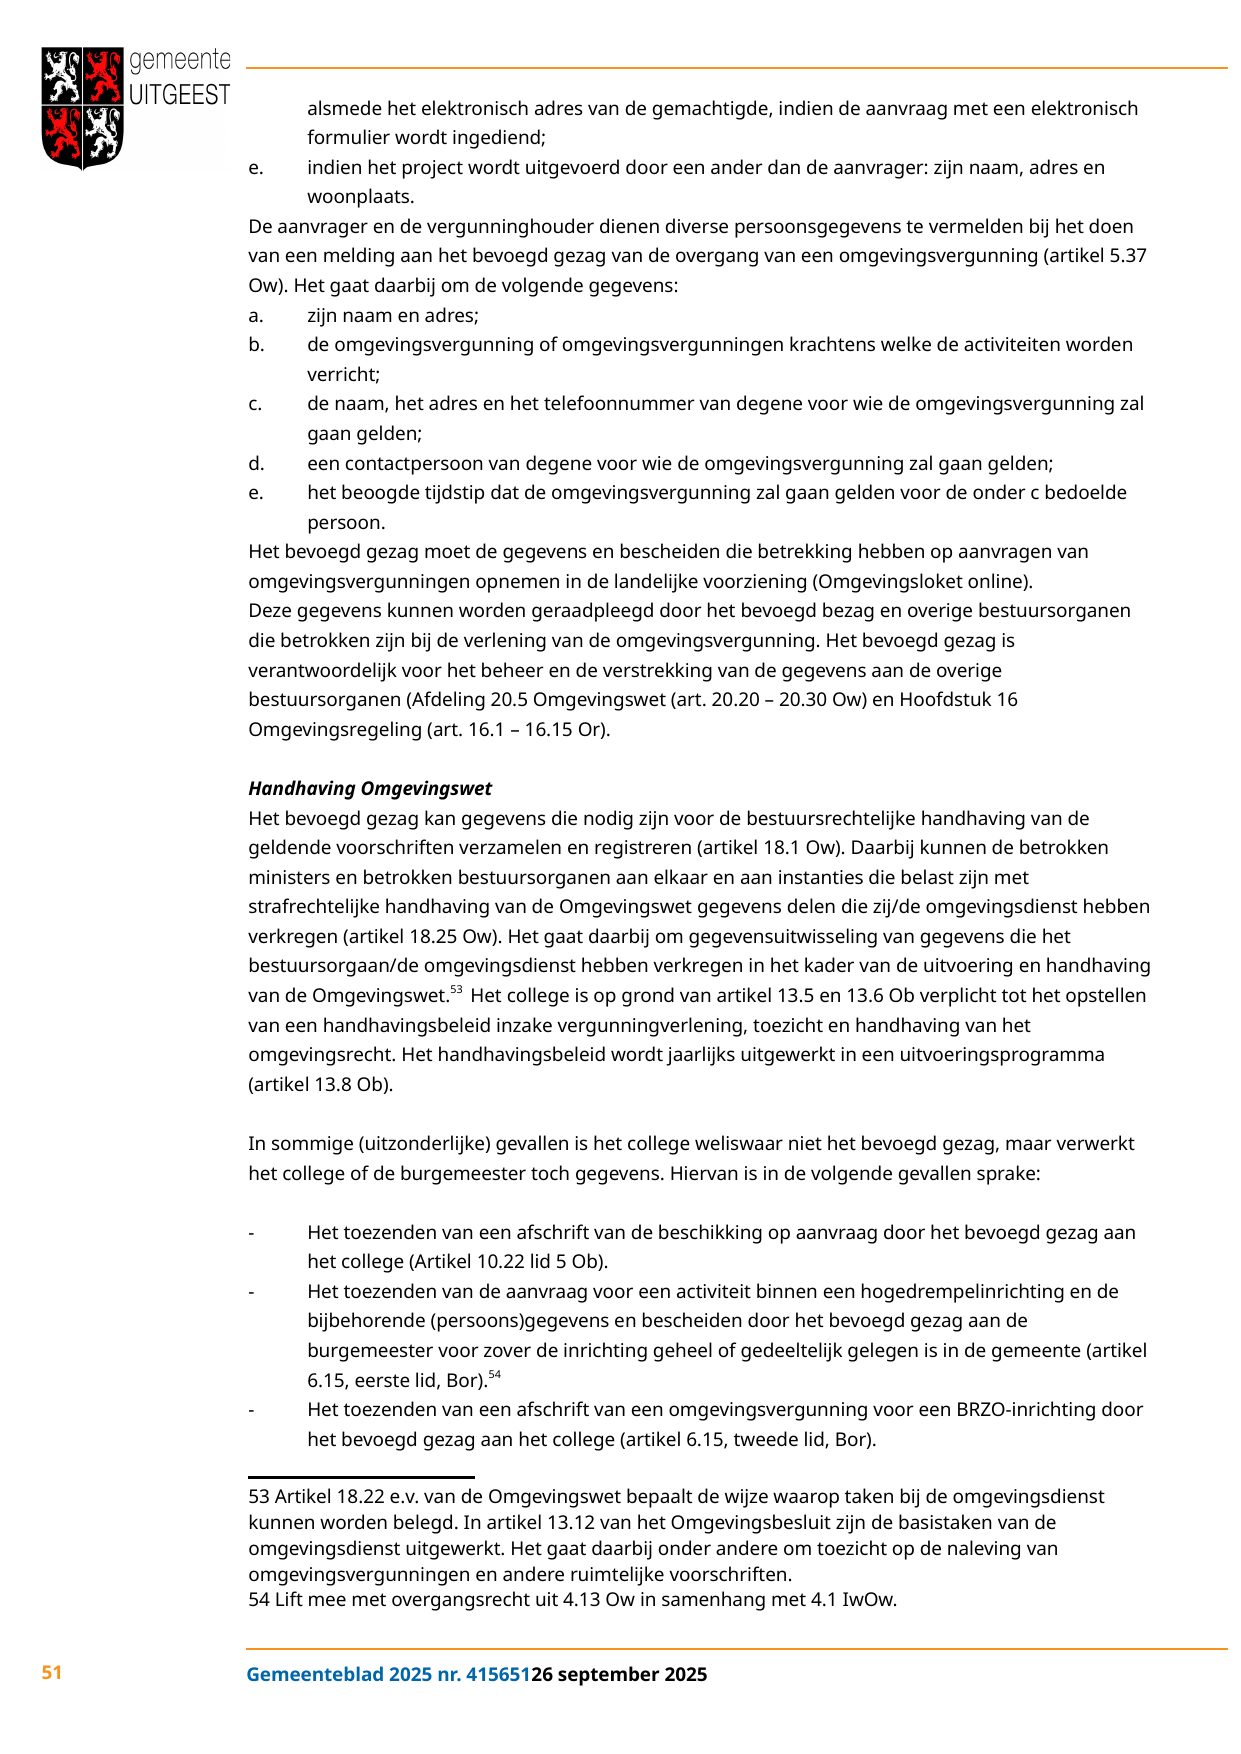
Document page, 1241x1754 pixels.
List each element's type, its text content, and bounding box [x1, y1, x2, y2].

list een contactpersoon van degene voor wie de omgevingsvergunning zal gaan gelden; [248, 450, 1152, 476]
text Handhaving Omgevingswet [248, 775, 1152, 801]
list de omgevingsvergunning of omgevingsvergunningen krachtens welke de activiteiten worden verricht; [248, 331, 1152, 387]
list zijn naam en adres; [248, 302, 1152, 328]
text Het bevoegd gezag kan gegevens die nodig zijn voor de bestuursrechtelijke handhaving van de geldende voorschriften verzamelen en registreren (artikel 18.1 Ow). Daarbij kunnen de betrokken ministers en betrokken bestuursorganen aan elkaar en aan instanties die belast zijn met strafrechtelijke handhaving van de Omgevingswet gegevens delen die zij/de omgevingsdienst hebben verkregen (artikel 18.25 Ow). Het gaat daarbij om gegevensuitwisseling van gegevens die het bestuursorgaan/de omgevingsdienst hebben verkregen in het kader van de uitvoering en handhaving van de Omgevingswet. Het college is op grond van artikel 13.5 en 13.6 Ob verplicht tot het opstellen van een handhavingsbeleid inzake vergunningverlening, toezicht en handhaving van het omgevingsrecht. Het handhavingsbeleid wordt jaarlijks uitgewerkt in een uitvoeringsprogramma (artikel 13.8 Ob). [248, 805, 1152, 1097]
list het beoogde tijdstip dat de omgevingsvergunning zal gaan gelden voor de onder c bedoelde persoon. [248, 479, 1152, 535]
text Deze gegevens kunnen worden geraadpleegd door het bevoegd bezag en overige bestuursorganen die betrokken zijn bij de verlening van de omgevingsvergunning. Het bevoegd gezag is verantwoordelijk voor het beheer en de verstrekking van de gegevens aan de overige bestuursorganen (Afdeling 20.5 Omgevingswet (art. 20.20 – 20.30 Ow) en Hoofdstuk 16 Omgevingsregeling (art. 16.1 – 16.15 Or). [248, 598, 1152, 742]
text De aanvrager en de vergunninghouder dienen diverse persoonsgegevens te vermelden bij het doen van een melding aan het bevoegd gezag van de overgang van een omgevingsvergunning (artikel 5.37 Ow). Het gaat daarbij om de volgende gegevens: [248, 213, 1152, 298]
list Het toezenden van de aanvraag voor een activiteit binnen een hogedrempelinrichting en de bijbehorende (persoons)gegevens en bescheiden door het bevoegd gezag aan de burgemeester voor zover de inrichting geheel of gedeeltelijk gelegen is in de gemeente (artikel 6.15, eerste lid, Bor). [248, 1278, 1152, 1393]
list indien het project wordt uitgevoerd door een ander dan de aanvrager: zijn naam, adres en woonplaats. [248, 154, 1152, 209]
list Het toezenden van een afschrift van een omgevingsvergunning voor een BRZO-inrichting door het bevoegd gezag aan het college (artikel 6.15, tweede lid, Bor). [248, 1396, 1152, 1452]
picture [41, 47, 231, 172]
list Lift mee met overgangsrecht uit 4.13 Ow in samenhang met 4.1 IwOw. [248, 1586, 1152, 1612]
list de naam, het adres en het telefoonnummer van degene voor wie de omgevingsvergunning zal gaan gelden; [248, 391, 1152, 446]
list alsmede het elektronisch adres van de gemachtigde, indien de aanvraag met een elektronisch formulier wordt ingediend; [248, 95, 1152, 150]
list Het toezenden van een afschrift van de beschikking op aanvraag door het bevoegd gezag aan het college (Artikel 10.22 lid 5 Ob). [248, 1219, 1152, 1274]
text Het bevoegd gezag moet de gegevens en bescheiden die betrekking hebben op aanvragen van omgevingsvergunningen opnemen in de landelijke voorziening (Omgevingsloket online). [248, 538, 1152, 594]
text In sommige (uitzonderlijke) gevallen is het college weliswaar niet het bevoegd gezag, maar verwerkt het college of de burgemeester toch gegevens. Hiervan is in de volgende gevallen sprake: [248, 1130, 1152, 1186]
text Artikel 18.22 e.v. van de Omgevingswet bepaalt de wijze waarop taken bij de omgevingsdienst kunnen worden belegd. In artikel 13.12 van het Omgevingsbesluit zijn de basistaken van de omgevingsdienst uitgewerkt. Het gaat daarbij onder andere om toezicht op de naleving van omgevingsvergunningen en andere ruimtelijke voorschriften. [248, 1483, 1152, 1586]
